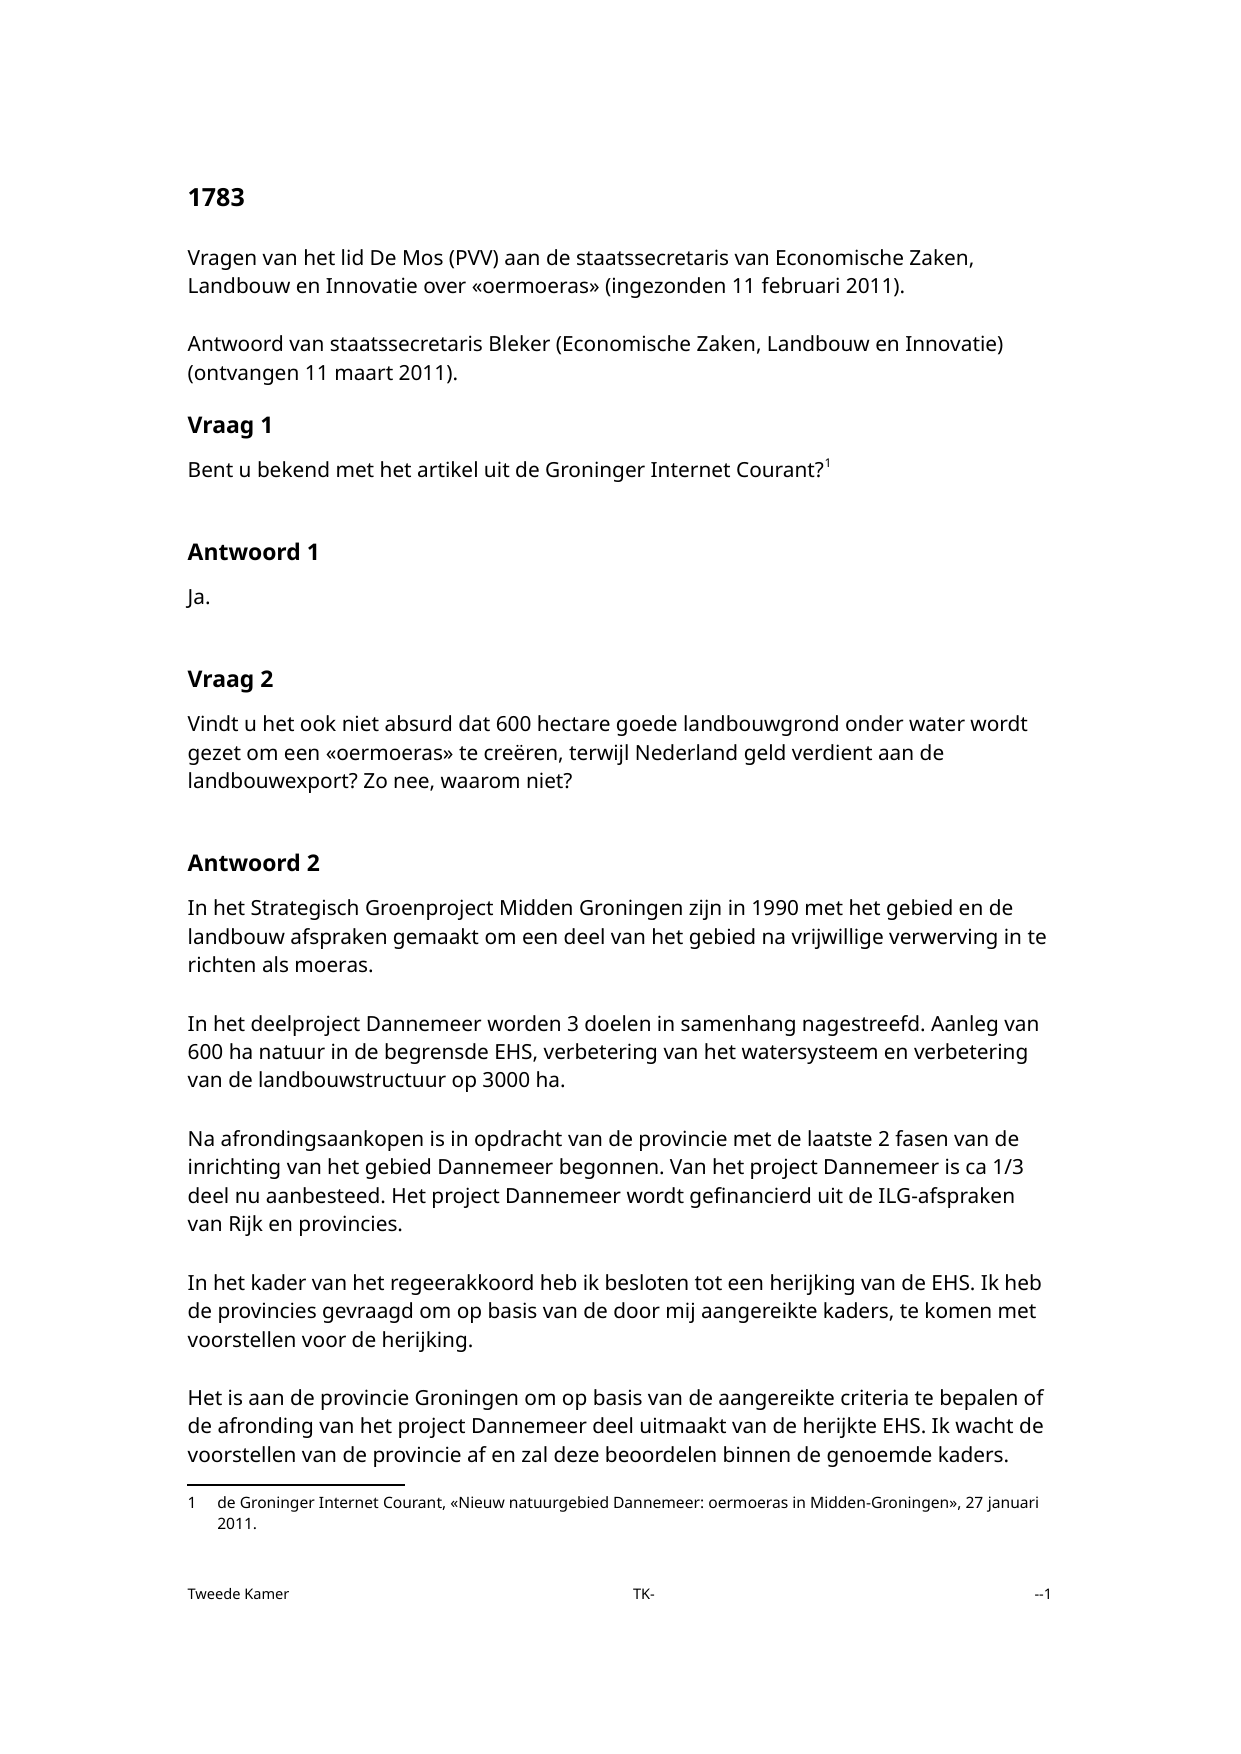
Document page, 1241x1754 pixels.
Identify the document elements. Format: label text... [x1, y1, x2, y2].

text Ja. [187, 582, 1053, 611]
text Bent u bekend met het artikel uit de Groninger Internet Courant? [187, 455, 1053, 483]
subtitle Vraag 1 [187, 409, 1053, 440]
subtitle Vraag 2 [187, 663, 1053, 694]
subtitle Antwoord 1 [187, 536, 1053, 567]
text Vindt u het ook niet absurd dat 600 hectare goede landbouwgrond onder water wordt gezet om een «oermoeras» te creëren, terwijl Nederland geld verdient aan de landbouwexport? Zo nee, waarom niet? [187, 709, 1053, 795]
text Antwoord van staatssecretaris Bleker (Economische Zaken, Landbouw en Innovatie) (ontvangen 11 maart 2011). [187, 329, 1053, 386]
text Na afrondingsaankopen is in opdracht van de provincie met de laatste 2 fasen van de inrichting van het gebied Dannemeer begonnen. Van het project Dannemeer is ca 1/3 deel nu aanbesteed. Het project Dannemeer wordt gefinancierd uit de ILG-afspraken van Rijk en provincies. [187, 1124, 1053, 1238]
text In het deelproject Dannemeer worden 3 doelen in samenhang nagestreefd. Aanleg van 600 ha natuur in de begrensde EHS, verbetering van het watersysteem en verbetering van de landbouwstructuur op 3000 ha. [187, 1009, 1053, 1094]
text In het Strategisch Groenproject Midden Groningen zijn in 1990 met het gebied en de landbouw afspraken gemaakt om een deel van het gebied na vrijwillige verwerving in te richten als moeras. [187, 893, 1053, 979]
text de Groninger Internet Courant, «Nieuw natuurgebied Dannemeer: oermoeras in Midden-Groningen», 27 januari 2011. [187, 1477, 1053, 1534]
text In het kader van het regeerakkoord heb ik besloten tot een herijking van de EHS. Ik heb de provincies gevraagd om op basis van de door mij aangereikte kaders, te komen met voorstellen voor de herijking. [187, 1268, 1053, 1353]
subtitle Antwoord 2 [187, 847, 1053, 878]
text Vragen van het lid De Mos (PVV) aan de staatssecretaris van Economische Zaken, Landbouw en Innovatie over «oermoeras» (ingezonden 11 februari 2011). [187, 243, 1053, 300]
text 1783 [187, 179, 1053, 213]
text Het is aan de provincie Groningen om op basis van de aangereikte criteria te bepalen of de afronding van het project Dannemeer deel uitmaakt van de herijkte EHS. Ik wacht de voorstellen van de provincie af en zal deze beoordelen binnen de genoemde kaders. [187, 1383, 1053, 1468]
